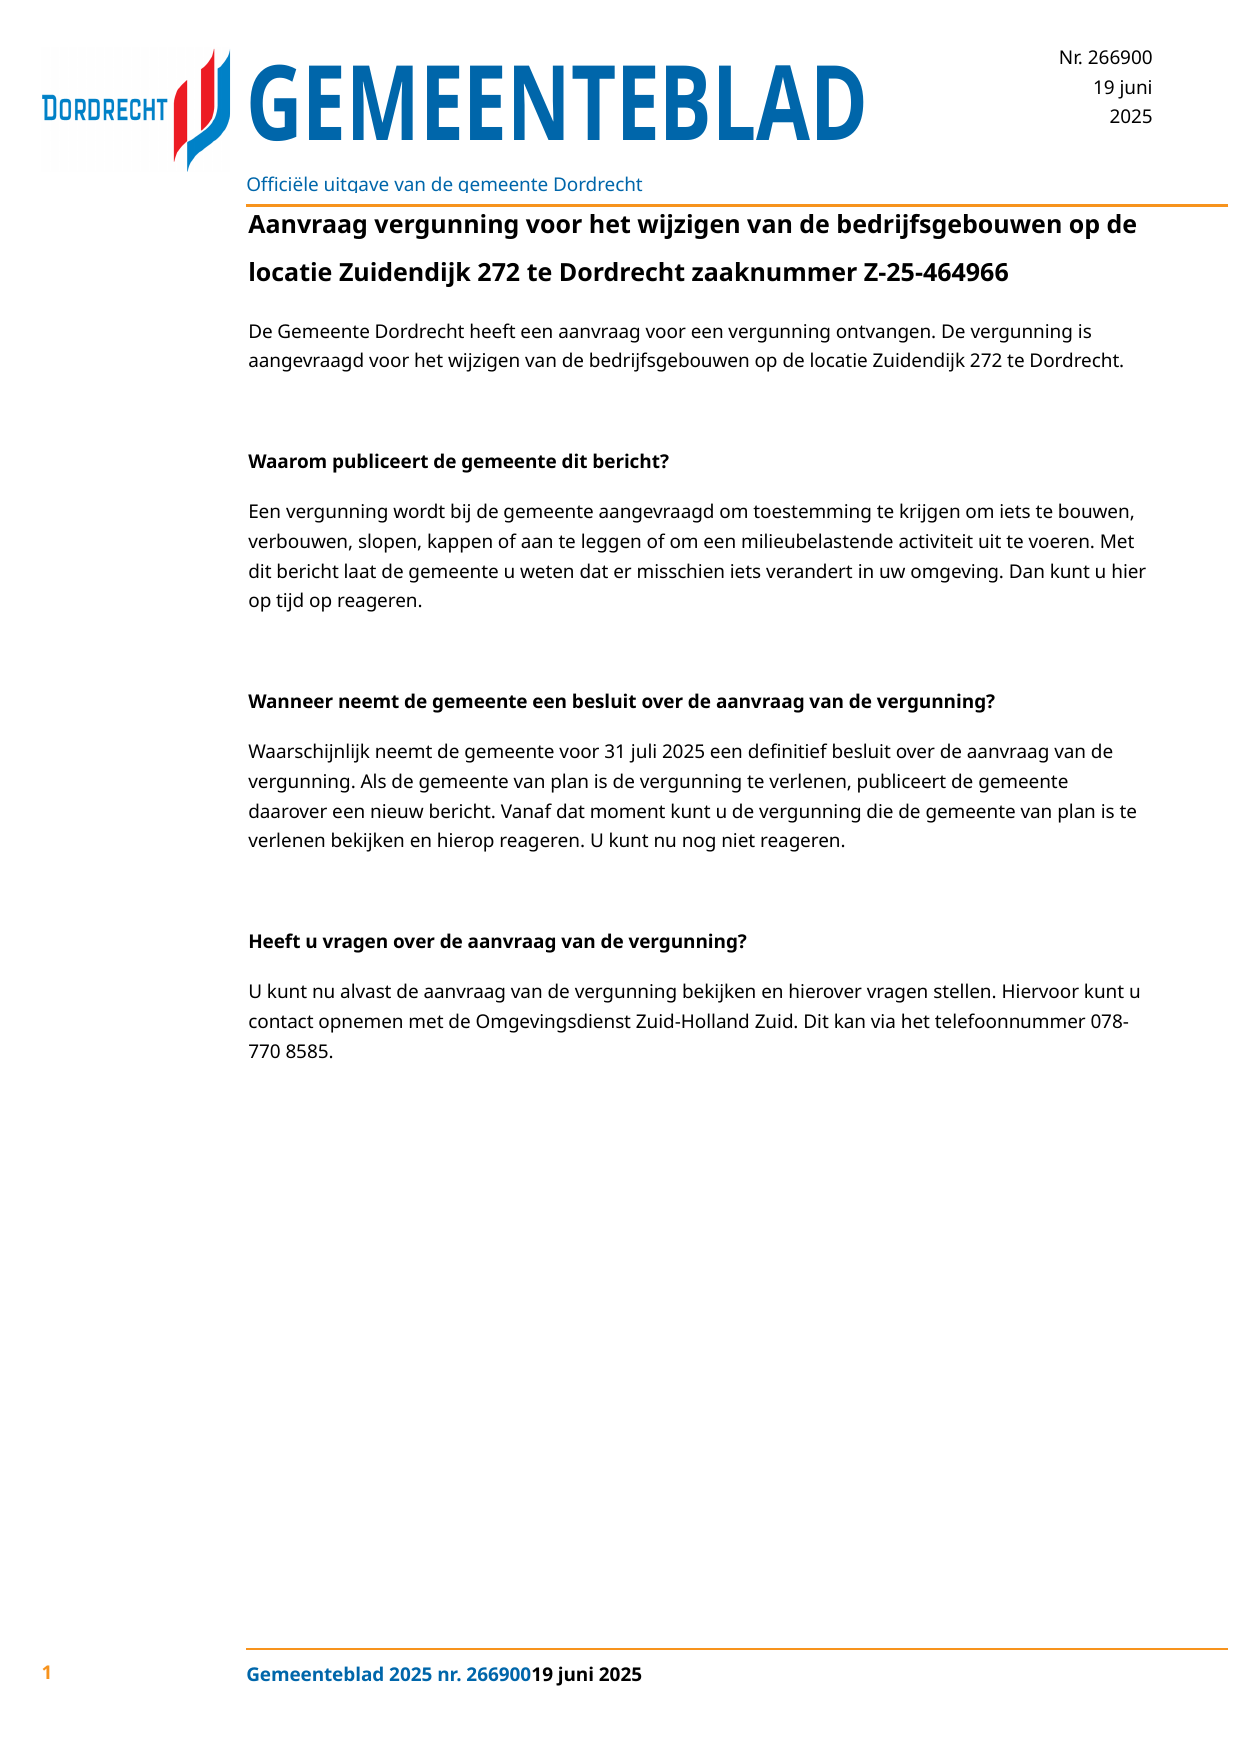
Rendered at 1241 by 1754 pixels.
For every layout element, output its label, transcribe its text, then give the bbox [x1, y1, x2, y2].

text Aanvraag vergunning voor het wijzigen van de bedrijfsgebouwen op de locatie Zuidendijk 272 te Dordrecht zaaknummer Z-25-464966 [248, 207, 1152, 288]
text U kunt nu alvast de aanvraag van de vergunning bekijken en hierover vragen stellen. Hiervoor kunt u contact opnemen met de Omgevingsdienst Zuid-Holland Zuid. Dit kan via het telefoonnummer 078-770 8585. [248, 979, 1152, 1064]
text Waarom publiceert de gemeente dit bericht? [248, 448, 1152, 474]
text Een vergunning wordt bij de gemeente aangevraagd om toestemming te krijgen om iets te bouwen, verbouwen, slopen, kappen of aan te leggen of om een milieubelastende activiteit uit te voeren. Met dit bericht laat de gemeente u weten dat er misschien iets verandert in uw omgeving. Dan kunt u hier op tijd op reageren. [248, 499, 1152, 613]
text Wanneer neemt de gemeente een besluit over de aanvraag van de vergunning? [248, 688, 1152, 714]
text Heeft u vragen over de aanvraag van de vergunning? [248, 928, 1152, 954]
picture [41, 47, 231, 172]
text Waarschijnlijk neemt de gemeente voor 31 juli 2025 een definitief besluit over de aanvraag van de vergunning. Als de gemeente van plan is de vergunning te verlenen, publiceert de gemeente daarover een nieuw bericht. Vanaf dat moment kunt u de vergunning die de gemeente van plan is te verlenen bekijken en hierop reageren. U kunt nu nog niet reageren. [248, 739, 1152, 853]
text De Gemeente Dordrecht heeft een aanvraag voor een vergunning ontvangen. De vergunning is aangevraagd voor het wijzigen van de bedrijfsgebouwen op de locatie Zuidendijk 272 te Dordrecht. [248, 318, 1152, 373]
